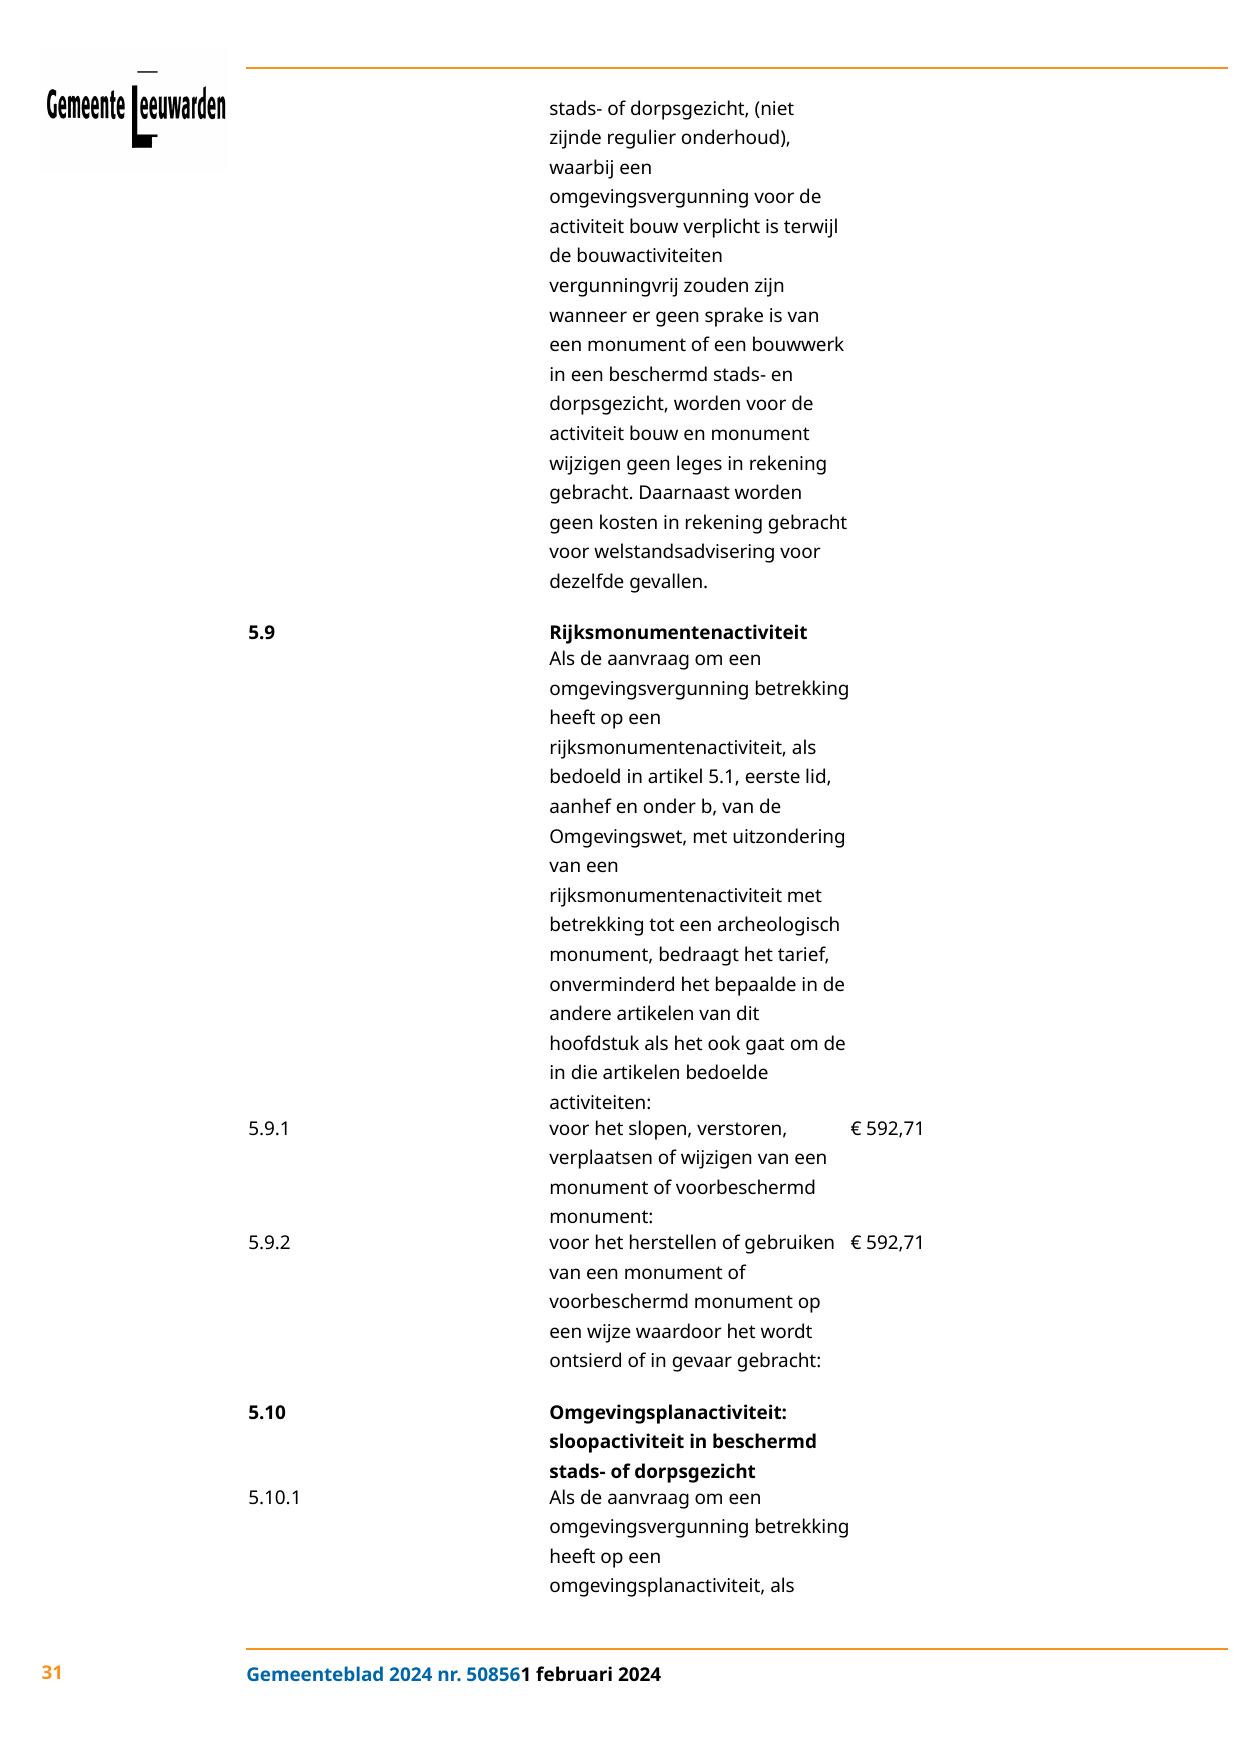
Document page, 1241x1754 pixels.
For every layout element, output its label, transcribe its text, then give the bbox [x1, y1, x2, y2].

table_cell [850, 95, 1152, 594]
table_cell Als de aanvraag om een omgevingsvergunning betrekking heeft op een rijksmonumentenactiviteit, als bedoeld in artikel 5.1, eerste lid, aanhef en onder b, van de Omgevingswet, met uitzondering van een rijksmonumentenactiviteit met betrekking tot een archeologisch monument, bedraagt het tarief, onverminderd het bepaalde in de andere artikelen van dit hoofdstuk als het ook gaat om de in die artikelen bedoelde activiteiten: [549, 645, 850, 1115]
table_cell stads- of dorpsgezicht, (niet zijnde regulier onderhoud), waarbij een omgevingsvergunning voor de activiteit bouw verplicht is terwijl de bouwactiviteiten vergunningvrij zouden zijn wanneer er geen sprake is van een monument of een bouwwerk in een beschermd stads- en dorpsgezicht, worden voor de activiteit bouw en monument wijzigen geen leges in rekening gebracht. Daarnaast worden geen kosten in rekening gebracht voor welstandsadvisering voor dezelfde gevallen. [549, 95, 850, 594]
table_cell Omgevingsplanactiviteit: sloopactiviteit in beschermd stads- of dorpsgezicht [549, 1399, 850, 1484]
table_cell 5.9 [248, 620, 549, 645]
table_cell [248, 1373, 549, 1399]
table_cell [248, 645, 549, 1115]
table_cell [549, 594, 850, 619]
picture [41, 47, 231, 172]
table_cell Rijksmonumentenactiviteit [549, 620, 850, 645]
table_cell [248, 95, 549, 594]
table_cell 5.10 [248, 1399, 549, 1484]
table_cell € 592,71 [850, 1115, 1152, 1229]
table_cell Als de aanvraag om een omgevingsvergunning betrekking heeft op een omgevingsplanactiviteit, als [549, 1484, 850, 1598]
table_cell [850, 645, 1152, 1115]
table_cell voor het herstellen of gebruiken van een monument of voorbeschermd monument op een wijze waardoor het wordt ontsierd of in gevaar gebracht: [549, 1229, 850, 1373]
table_cell 5.9.1 [248, 1115, 549, 1229]
table_cell [850, 1373, 1152, 1399]
table_cell [248, 594, 549, 619]
table_cell [850, 1484, 1152, 1598]
table_cell [549, 1373, 850, 1399]
table_cell [850, 594, 1152, 619]
table_cell [850, 1399, 1152, 1484]
table_cell [850, 620, 1152, 645]
table_cell 5.10.1 [248, 1484, 549, 1598]
table_cell voor het slopen, verstoren, verplaatsen of wijzigen van een monument of voorbeschermd monument: [549, 1115, 850, 1229]
table_cell 5.9.2 [248, 1229, 549, 1373]
table_cell € 592,71 [850, 1229, 1152, 1373]
